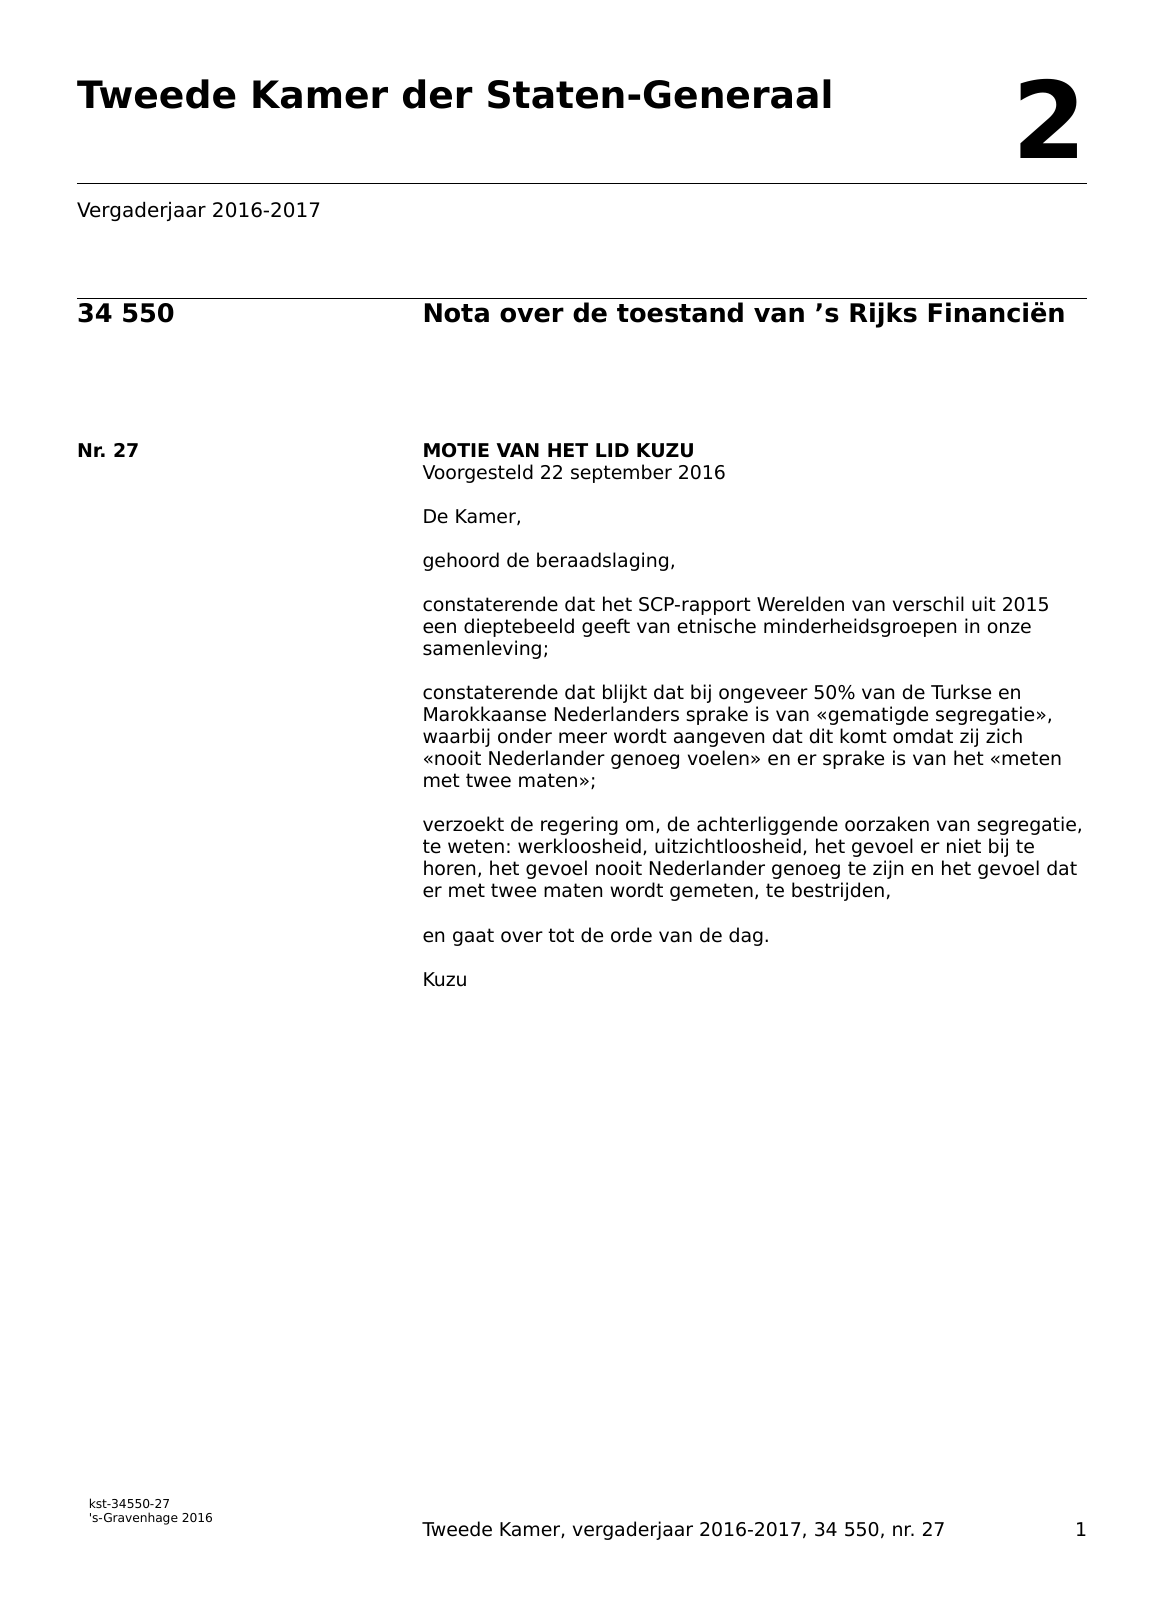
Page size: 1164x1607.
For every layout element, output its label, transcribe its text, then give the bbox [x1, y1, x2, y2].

text 's-Gravenhage 2016 [88, 1511, 323, 1525]
text en gaat over tot de orde van de dag. [422, 924, 1087, 946]
table_header 2 [886, 59, 1087, 183]
table_cell Vergaderjaar 2016-2017 [77, 184, 1087, 298]
text Kuzu [422, 969, 1087, 991]
text Voorgesteld 22 september 2016 [422, 462, 1087, 484]
text gehoord de beraadslaging, [422, 550, 1087, 572]
subtitle 34 550 Nota over de toestand van ’s Rijks Financiën [77, 299, 1087, 329]
table_header Tweede Kamer der Staten-Generaal [77, 59, 886, 183]
text verzoekt de regering om, de achterliggende oorzaken van segregatie, te weten: werkloosheid, uitzichtloosheid, het gevoel er niet bij te horen, het gevoel nooit Nederlander genoeg te zijn en het gevoel dat er met twee maten wordt gemeten, te bestrijden, [422, 814, 1087, 902]
text constaterende dat het SCP-rapport Werelden van verschil uit 2015 een dieptebeeld geeft van etnische minderheidsgroepen in onze samenleving; [422, 594, 1087, 660]
text kst-34550-27 [88, 1497, 323, 1511]
text constaterende dat blijkt dat bij ongeveer 50% van de Turkse en Marokkaanse Nederlanders sprake is van «gematigde segregatie», waarbij onder meer wordt aangeven dat dit komt omdat zij zich «nooit Nederlander genoeg voelen» en er sprake is van het «meten met twee maten»; [422, 682, 1087, 792]
text De Kamer, [422, 506, 1087, 528]
subtitle Nr. 27 MOTIE VAN HET LID KUZU [77, 440, 1087, 462]
